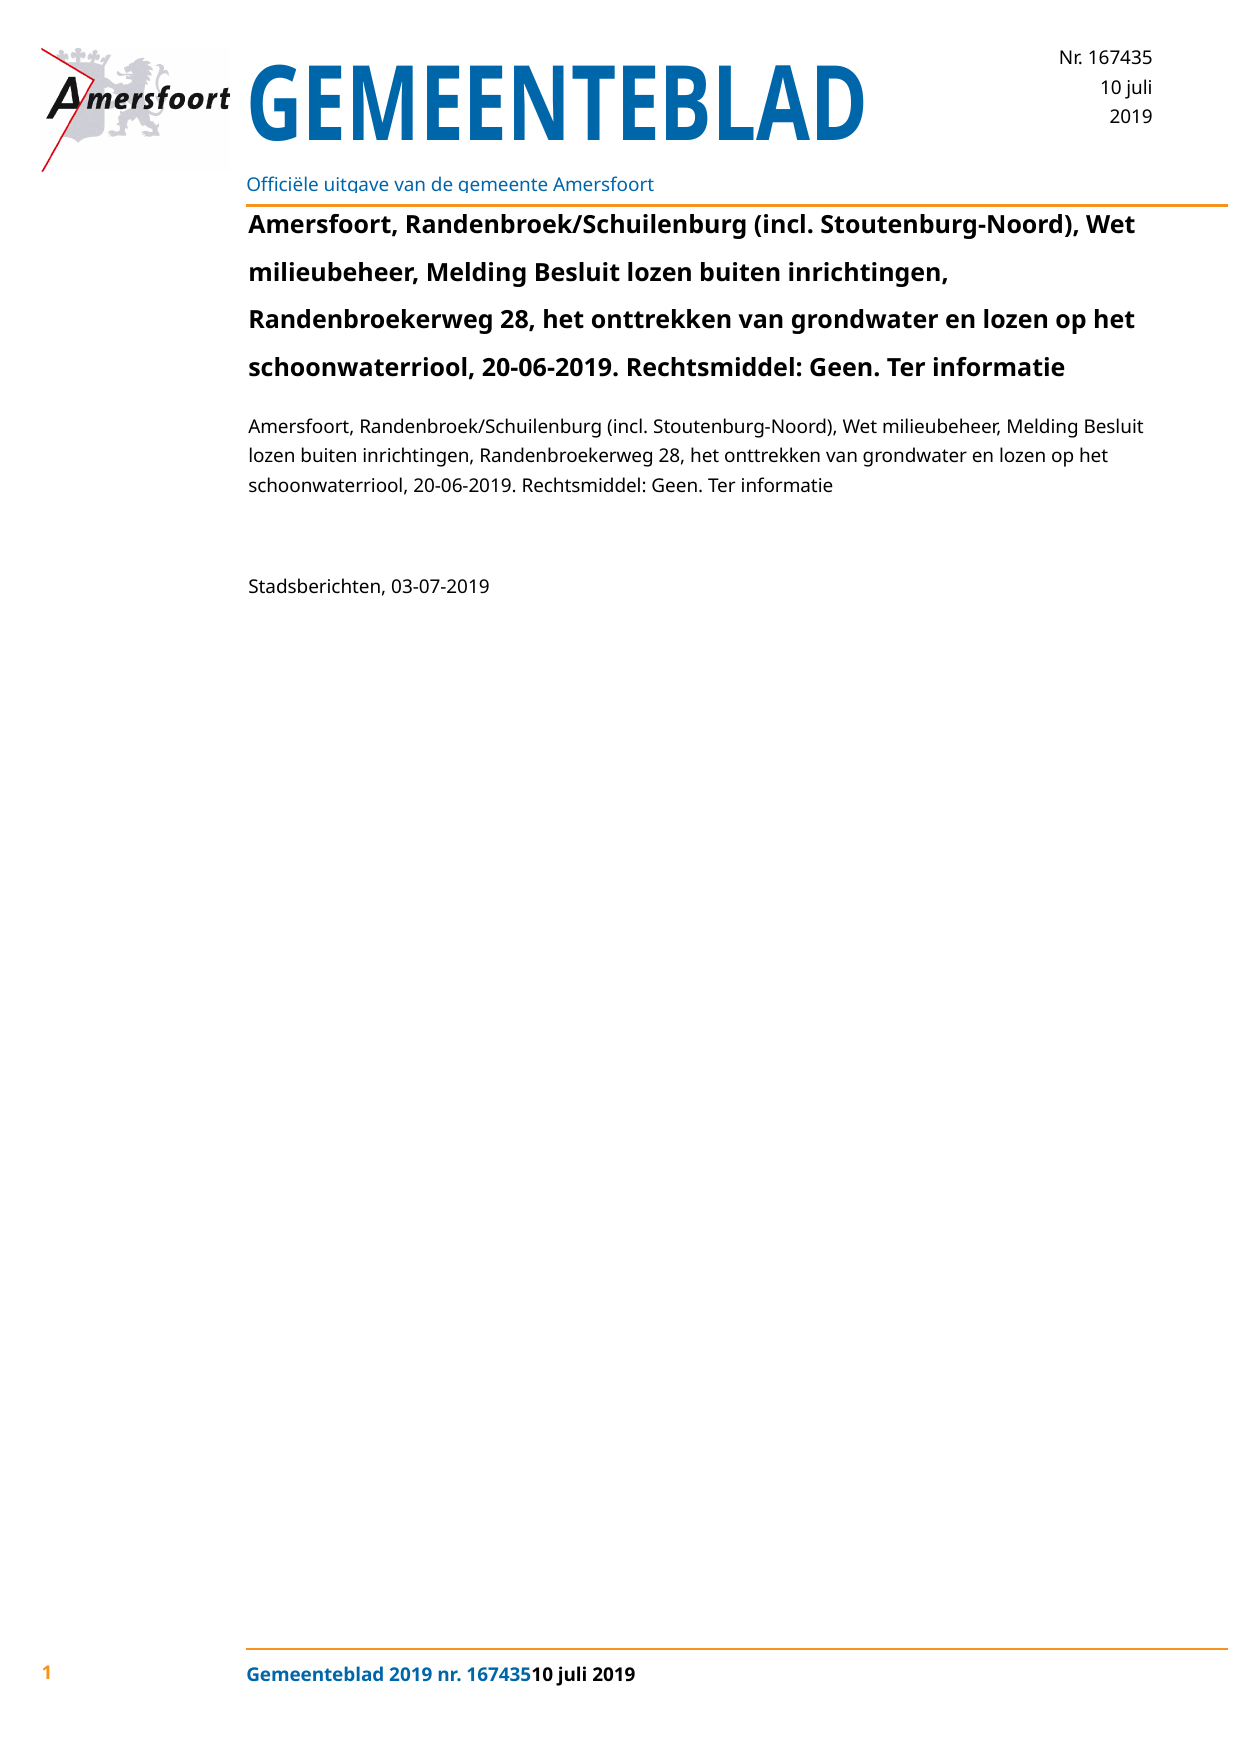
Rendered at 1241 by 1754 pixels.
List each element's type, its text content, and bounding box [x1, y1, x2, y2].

picture [41, 47, 231, 172]
text Amersfoort, Randenbroek/Schuilenburg (incl. Stoutenburg-Noord), Wet milieubeheer, Melding Besluit lozen buiten inrichtingen, Randenbroekerweg 28, het onttrekken van grondwater en lozen op het schoonwaterriool, 20-06-2019. Rechtsmiddel: Geen. Ter informatie [248, 413, 1152, 498]
text Amersfoort, Randenbroek/Schuilenburg (incl. Stoutenburg-Noord), Wet milieubeheer, Melding Besluit lozen buiten inrichtingen, Randenbroekerweg 28, het onttrekken van grondwater en lozen op het schoonwaterriool, 20-06-2019. Rechtsmiddel: Geen. Ter informatie [248, 207, 1152, 384]
text Stadsberichten, 03-07-2019 [248, 573, 1152, 599]
